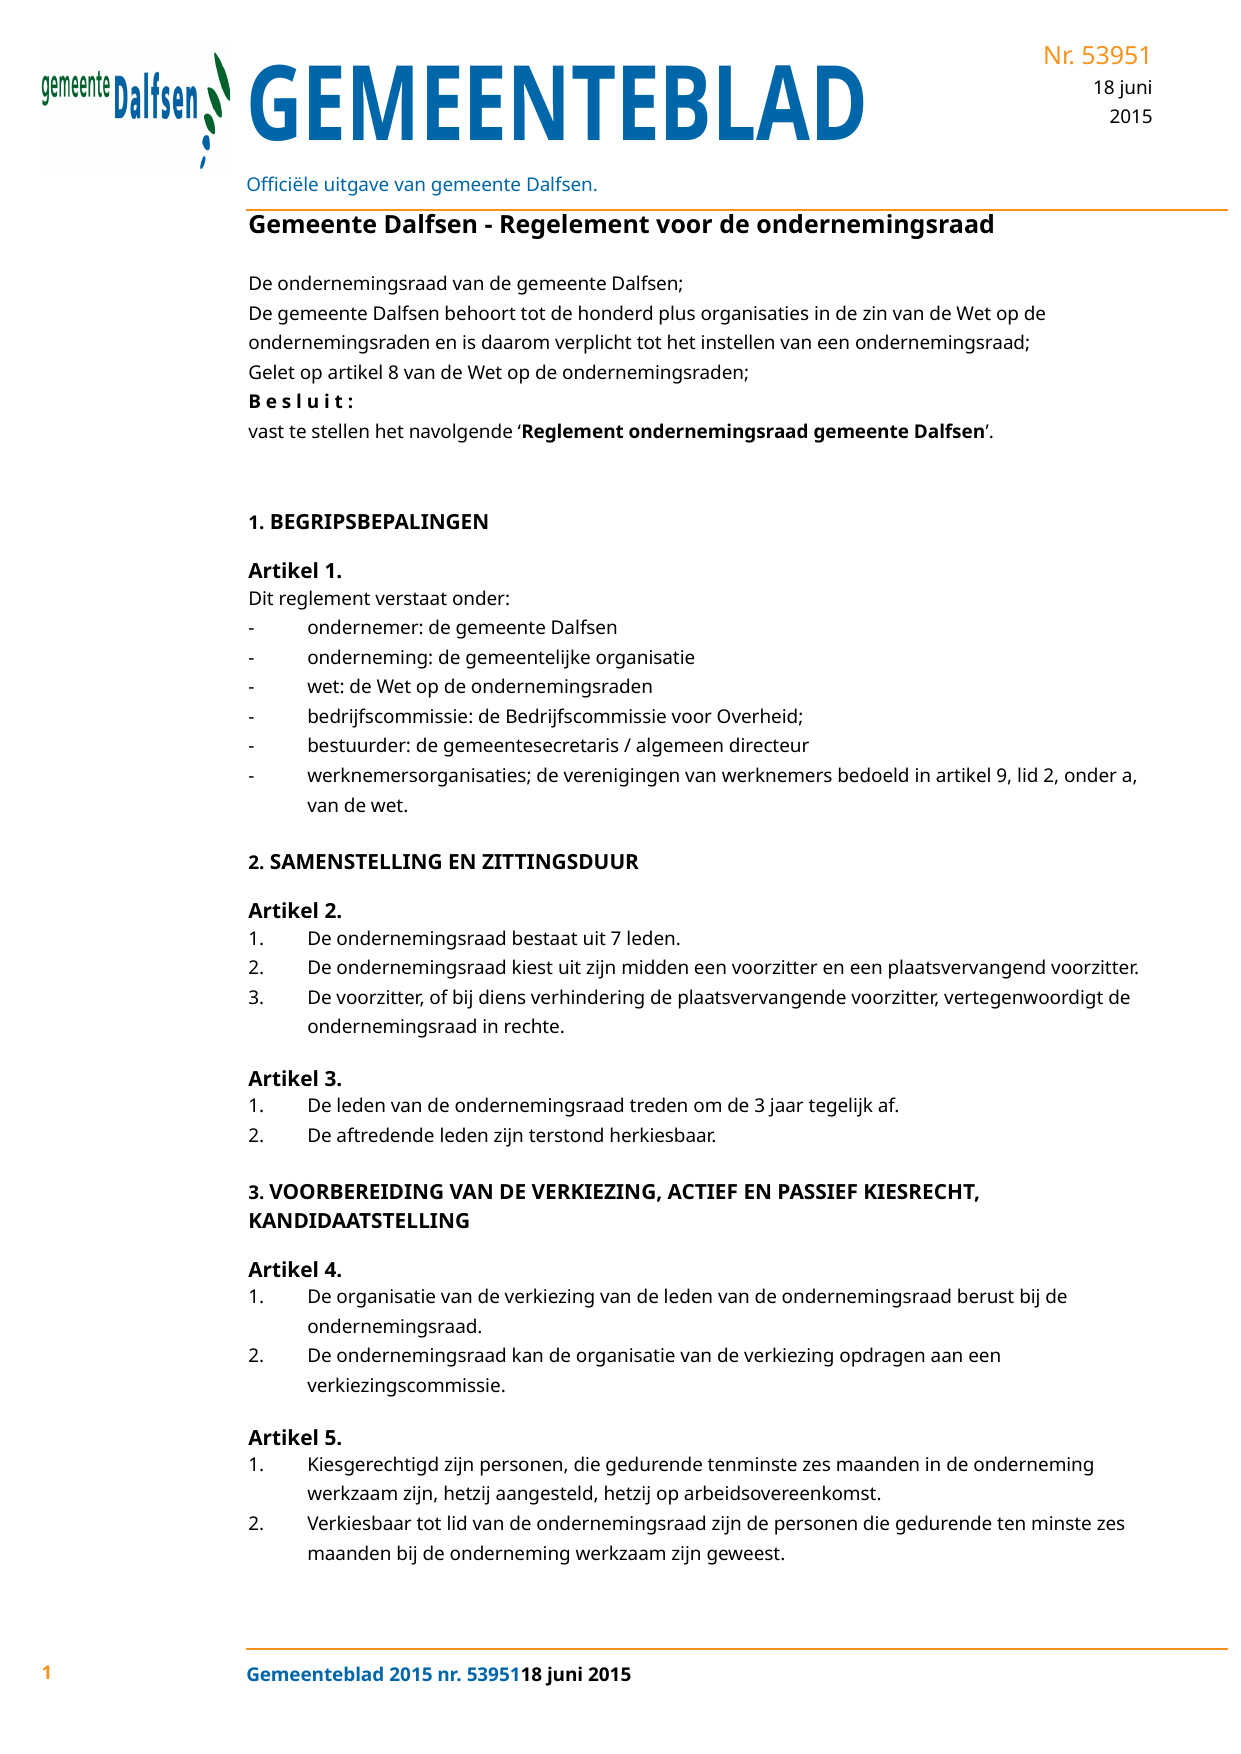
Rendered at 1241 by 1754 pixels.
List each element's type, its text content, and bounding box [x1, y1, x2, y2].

text Artikel 1. [248, 556, 1152, 585]
list De ondernemingsraad kan de organisatie van de verkiezing opdragen aan een verkiezingscommissie. [248, 1343, 1152, 1398]
list Kiesgerechtigd zijn personen, die gedurende tenminste zes maanden in de onderneming werkzaam zijn, hetzij aangesteld, hetzij op arbeidsovereenkomst. [248, 1451, 1152, 1506]
list bedrijfscommissie: de Bedrijfscommissie voor Overheid; [248, 703, 1152, 729]
text 2. SAMENSTELLING EN ZITTINGSDUUR [248, 847, 1152, 876]
text Gelet op artikel 8 van de Wet op de ondernemingsraden; [248, 359, 1152, 385]
list wet: de Wet op de ondernemingsraden [248, 673, 1152, 699]
list Verkiesbaar tot lid van de ondernemingsraad zijn de personen die gedurende ten minste zes maanden bij de onderneming werkzaam zijn geweest. [248, 1510, 1152, 1566]
text 3. VOORBEREIDING VAN DE VERKIEZING, ACTIEF EN PASSIEF KIESRECHT, KANDIDAATSTELLING [248, 1177, 1152, 1234]
list werknemersorganisaties; de verenigingen van werknemers bedoeld in artikel 9, lid 2, onder a, van de wet. [248, 762, 1152, 817]
list De ondernemingsraad bestaat uit 7 leden. [248, 925, 1152, 951]
text Gemeente Dalfsen - Regelement voor de ondernemingsraad [248, 211, 1152, 241]
text De ondernemingsraad van de gemeente Dalfsen; [248, 270, 1152, 296]
text Artikel 2. [248, 896, 1152, 925]
list ondernemer: de gemeente Dalfsen [248, 614, 1152, 640]
list De leden van de ondernemingsraad treden om de 3 jaar tegelijk af. [248, 1092, 1152, 1118]
list De organisatie van de verkiezing van de leden van de ondernemingsraad berust bij de ondernemingsraad. [248, 1283, 1152, 1339]
text Dit reglement verstaat onder: [248, 585, 1152, 610]
picture [41, 47, 231, 172]
text Artikel 4. [248, 1255, 1152, 1283]
text Artikel 5. [248, 1423, 1152, 1451]
text 1. BEGRIPSBEPALINGEN [248, 507, 1152, 535]
list onderneming: de gemeentelijke organisatie [248, 644, 1152, 669]
list bestuurder: de gemeentesecretaris / algemeen directeur [248, 733, 1152, 758]
text B e s l u i t : [248, 389, 1152, 414]
list De ondernemingsraad kiest uit zijn midden een voorzitter en een plaatsvervangend voorzitter. [248, 954, 1152, 980]
list De aftredende leden zijn terstond herkiesbaar. [248, 1122, 1152, 1148]
text Artikel 3. [248, 1064, 1152, 1092]
text De gemeente Dalfsen behoort tot de honderd plus organisaties in de zin van de Wet op de ondernemingsraden en is daarom verplicht tot het instellen van een ondernemingsraad; [248, 300, 1152, 355]
text vast te stellen het navolgende ‘Reglement ondernemingsraad gemeente Dalfsen’. [248, 418, 1152, 444]
list De voorzitter, of bij diens verhindering de plaatsvervangende voorzitter, vertegenwoordigt de ondernemingsraad in rechte. [248, 984, 1152, 1039]
